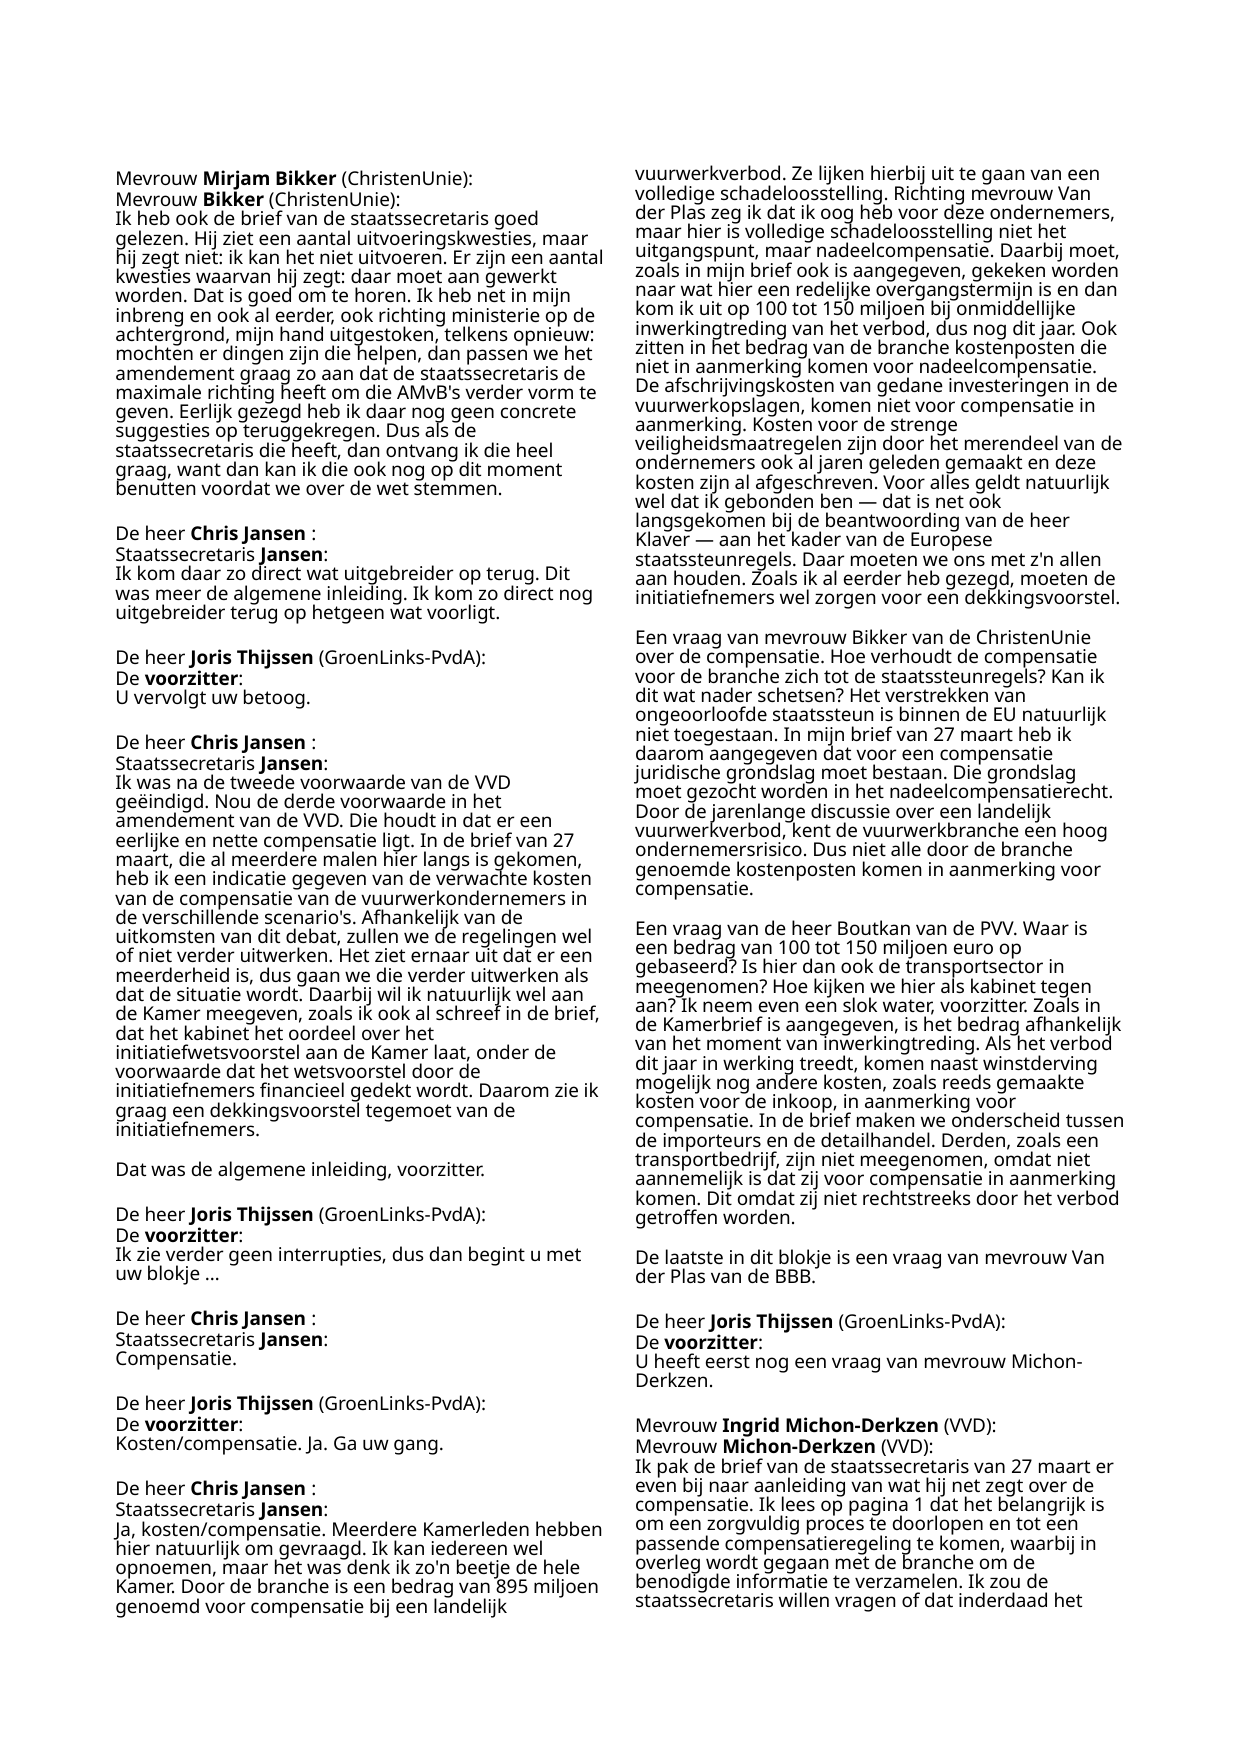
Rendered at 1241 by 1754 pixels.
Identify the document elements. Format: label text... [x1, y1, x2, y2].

text Compensatie. [115, 1350, 605, 1369]
text U heeft eerst nog een vraag van mevrouw Michon-Derkzen. [635, 1353, 1125, 1392]
text Een vraag van de heer Boutkan van de PVV. Waar is een bedrag van 100 tot 150 miljoen euro op gebaseerd? Is hier dan ook de transportsector in meegenomen? Hoe kijken we hier als kabinet tegen aan? Ik neem even een slok water, voorzitter. Zoals in de Kamerbrief is aangegeven, is het bedrag afhankelijk van het moment van inwerkingtreding. Als het verbod dit jaar in werking treedt, komen naast winstderving mogelijk nog andere kosten, zoals reeds gemaakte kosten voor de inkoop, in aanmerking voor compensatie. In de brief maken we onderscheid tussen de importeurs en de detailhandel. Derden, zoals een transportbedrijf, zijn niet meegenomen, omdat niet aannemelijk is dat zij voor compensatie in aanmerking komen. Dit omdat zij niet rechtstreeks door het verbod getroffen worden. [635, 920, 1125, 1228]
text De voorzitter: [115, 1416, 605, 1435]
text De voorzitter: [115, 669, 605, 689]
text Mevrouw Ingrid Michon-Derkzen (VVD): [635, 1413, 1125, 1438]
text Mevrouw Mirjam Bikker (ChristenUnie): [115, 165, 605, 191]
text De voorzitter: [635, 1334, 1125, 1353]
text Staatssecretaris Jansen: [115, 546, 605, 565]
text De heer Chris Jansen : [115, 1476, 605, 1501]
text Mevrouw Bikker (ChristenUnie): [115, 191, 605, 210]
text Kosten/compensatie. Ja. Ga uw gang. [115, 1435, 605, 1455]
text Ik was na de tweede voorwaarde van de VVD geëindigd. Nou de derde voorwaarde in het amendement van de VVD. Die houdt in dat er een eerlijke en nette compensatie ligt. In de brief van 27 maart, die al meerdere malen hier langs is gekomen, heb ik een indicatie gegeven van de verwachte kosten van de compensatie van de vuurwerkondernemers in de verschillende scenario's. Afhankelijk van de uitkomsten van dit debat, zullen we de regelingen wel of niet verder uitwerken. Het ziet ernaar uit dat er een meerderheid is, dus gaan we die verder uitwerken als dat de situatie wordt. Daarbij wil ik natuurlijk wel aan de Kamer meegeven, zoals ik ook al schreef in de brief, dat het kabinet het oordeel over het initiatiefwetsvoorstel aan de Kamer laat, onder de voorwaarde dat het wetsvoorstel door de initiatiefnemers financieel gedekt wordt. Daarom zie ik graag een dekkingsvoorstel tegemoet van de initiatiefnemers. [115, 774, 605, 1140]
text Dat was de algemene inleiding, voorzitter. [115, 1161, 605, 1180]
text U vervolgt uw betoog. [115, 689, 605, 708]
text vuurwerkverbod. Ze lijken hierbij uit te gaan van een volledige schadeloosstelling. Richting mevrouw Van der Plas zeg ik dat ik oog heb voor deze ondernemers, maar hier is volledige schadeloosstelling niet het uitgangspunt, maar nadeelcompensatie. Daarbij moet, zoals in mijn brief ook is aangegeven, gekeken worden naar wat hier een redelijke overgangstermijn is en dan kom ik uit op 100 tot 150 miljoen bij onmiddellijke inwerkingtreding van het verbod, dus nog dit jaar. Ook zitten in het bedrag van de branche kostenposten die niet in aanmerking komen voor nadeelcompensatie. De afschrijvingskosten van gedane investeringen in de vuurwerkopslagen, komen niet voor compensatie in aanmerking. Kosten voor de strenge veiligheidsmaatregelen zijn door het merendeel van de ondernemers ook al jaren geleden gemaakt en deze kosten zijn al afgeschreven. Voor alles geldt natuurlijk wel dat ik gebonden ben — dat is net ook langsgekomen bij de beantwoording van de heer Klaver — aan het kader van de Europese staatssteunregels. Daar moeten we ons met z'n allen aan houden. Zoals ik al eerder heb gezegd, moeten de initiatiefnemers wel zorgen voor een dekkingsvoorstel. [635, 165, 1125, 608]
text Mevrouw Michon-Derkzen (VVD): [635, 1438, 1125, 1458]
text Staatssecretaris Jansen: [115, 755, 605, 774]
text Staatssecretaris Jansen: [115, 1501, 605, 1521]
text De laatste in dit blokje is een vraag van mevrouw Van der Plas van de BBB. [635, 1249, 1125, 1287]
text Ik kom daar zo direct wat uitgebreider op terug. Dit was meer de algemene inleiding. Ik kom zo direct nog uitgebreider terug op hetgeen wat voorligt. [115, 565, 605, 623]
text De heer Joris Thijssen (GroenLinks-PvdA): [115, 1390, 605, 1416]
text Staatssecretaris Jansen: [115, 1331, 605, 1350]
text De heer Joris Thijssen (GroenLinks-PvdA): [635, 1308, 1125, 1334]
text Ja, kosten/compensatie. Meerdere Kamerleden hebben hier natuurlijk om gevraagd. Ik kan iedereen wel opnoemen, maar het was denk ik zo'n beetje de hele Kamer. Door de branche is een bedrag van 895 miljoen genoemd voor compensatie bij een landelijk [115, 1521, 605, 1617]
text De heer Joris Thijssen (GroenLinks-PvdA): [115, 1201, 605, 1227]
text De heer Joris Thijssen (GroenLinks-PvdA): [115, 644, 605, 669]
text Een vraag van mevrouw Bikker van de ChristenUnie over de compensatie. Hoe verhoudt de compensatie voor de branche zich tot de staatssteunregels? Kan ik dit wat nader schetsen? Het verstrekken van ongeoorloofde staatssteun is binnen de EU natuurlijk niet toegestaan. In mijn brief van 27 maart heb ik daarom aangegeven dat voor een compensatie juridische grondslag moet bestaan. Die grondslag moet gezocht worden in het nadeelcompensatierecht. Door de jarenlange discussie over een landelijk vuurwerkverbod, kent de vuurwerkbranche een hoog ondernemersrisico. Dus niet alle door de branche genoemde kostenposten komen in aanmerking voor compensatie. [635, 629, 1125, 899]
text De heer Chris Jansen : [115, 729, 605, 755]
text De voorzitter: [115, 1227, 605, 1246]
text Ik pak de brief van de staatssecretaris van 27 maart er even bij naar aanleiding van wat hij net zegt over de compensatie. Ik lees op pagina 1 dat het belangrijk is om een zorgvuldig proces te doorlopen en tot een passende compensatieregeling te komen, waarbij in overleg wordt gegaan met de branche om de benodigde informatie te verzamelen. Ik zou de staatssecretaris willen vragen of dat inderdaad het [635, 1458, 1125, 1612]
text De heer Chris Jansen : [115, 520, 605, 546]
text De heer Chris Jansen : [115, 1305, 605, 1331]
text Ik zie verder geen interrupties, dus dan begint u met uw blokje … [115, 1246, 605, 1284]
text Ik heb ook de brief van de staatssecretaris goed gelezen. Hij ziet een aantal uitvoeringskwesties, maar hij zegt niet: ik kan het niet uitvoeren. Er zijn een aantal kwesties waarvan hij zegt: daar moet aan gewerkt worden. Dat is goed om te horen. Ik heb net in mijn inbreng en ook al eerder, ook richting ministerie op de achtergrond, mijn hand uitgestoken, telkens opnieuw: mochten er dingen zijn die helpen, dan passen we het amendement graag zo aan dat de staatssecretaris de maximale richting heeft om die AMvB's verder vorm te geven. Eerlijk gezegd heb ik daar nog geen concrete suggesties op teruggekregen. Dus als de staatssecretaris die heeft, dan ontvang ik die heel graag, want dan kan ik die ook nog op dit moment benutten voordat we over de wet stemmen. [115, 210, 605, 499]
